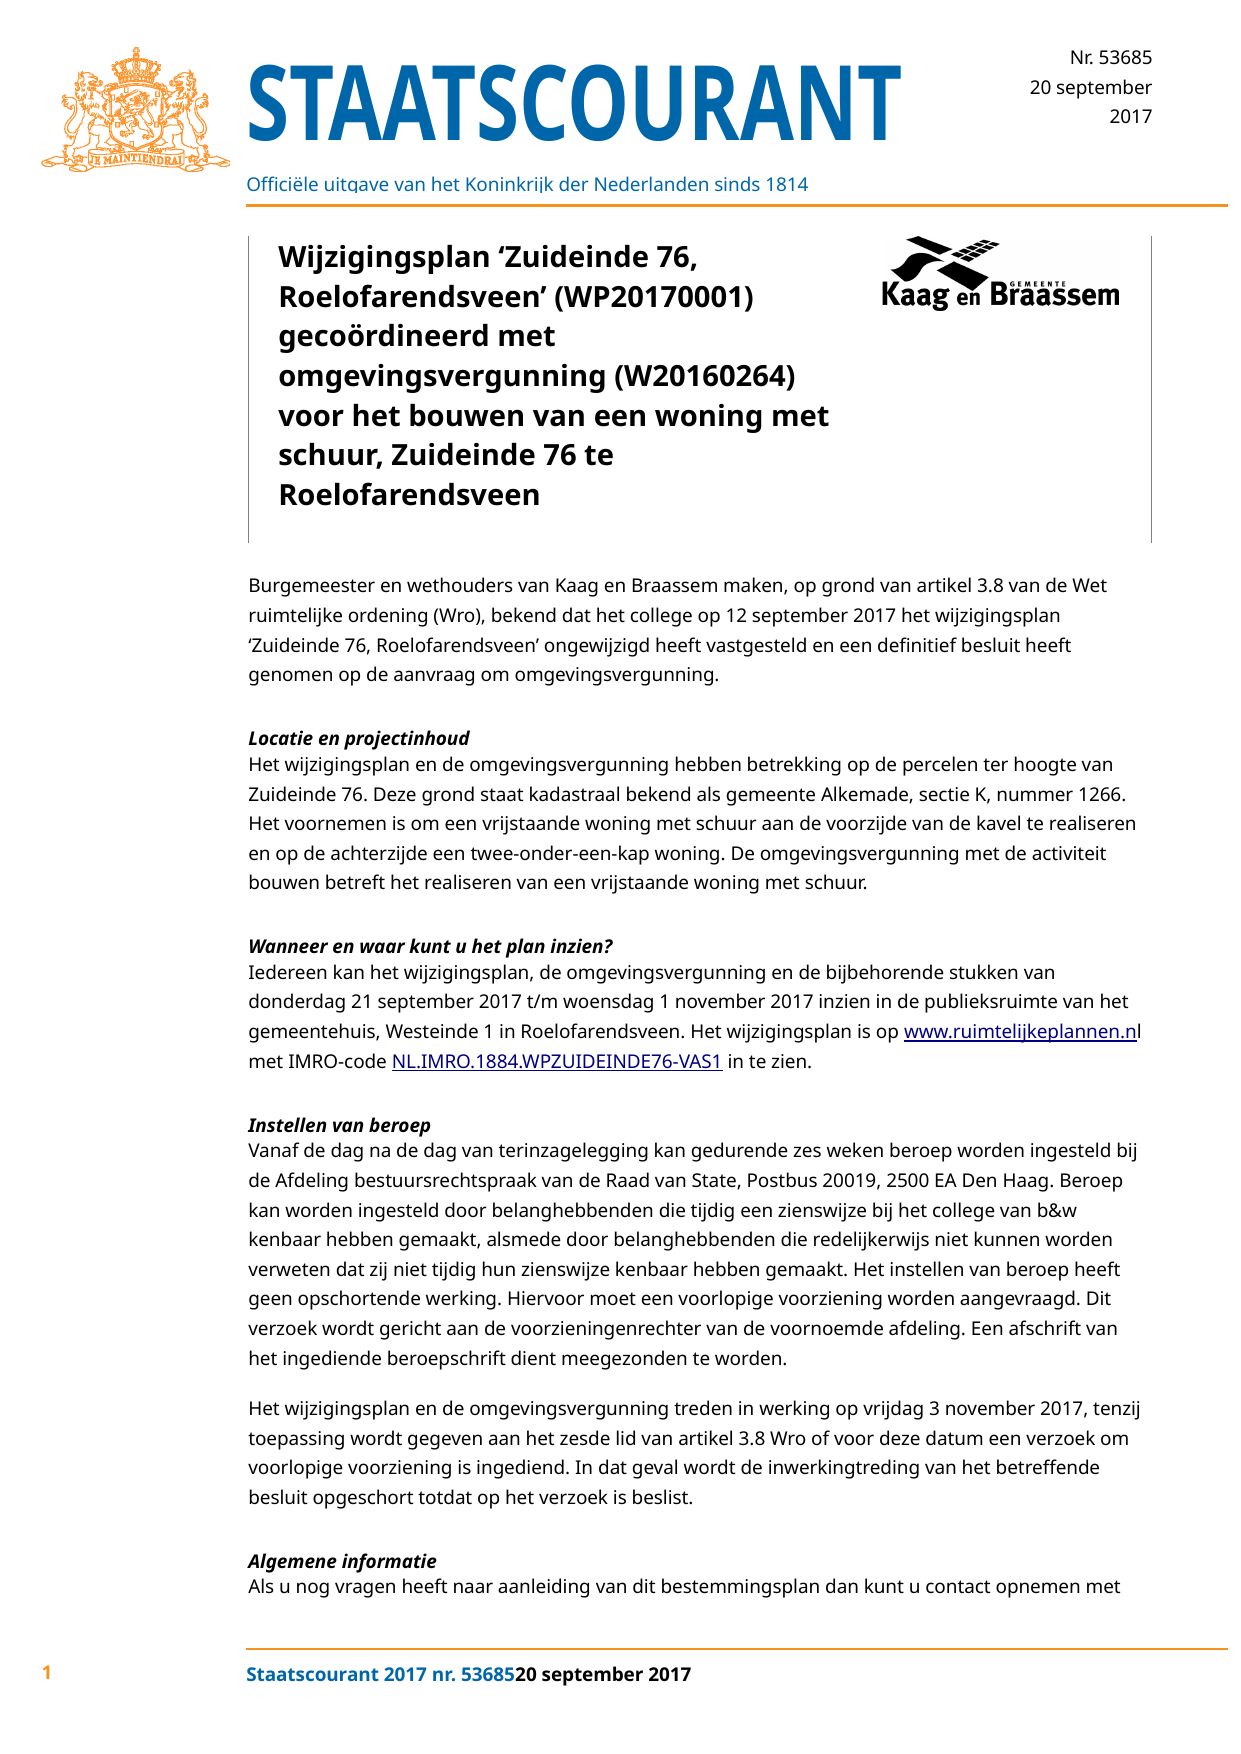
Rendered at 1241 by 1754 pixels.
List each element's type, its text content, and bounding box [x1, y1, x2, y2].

text Het wijzigingsplan en de omgevingsvergunning hebben betrekking op de percelen ter hoogte van Zuideinde 76. Deze grond staat kadastraal bekend als gemeente Alkemade, sectie K, nummer 1266. Het voornemen is om een vrijstaande woning met schuur aan de voorzijde van de kavel te realiseren en op de achterzijde een twee-onder-een-kap woning. De omgevingsvergunning met de activiteit bouwen betreft het realiseren van een vrijstaande woning met schuur. [248, 751, 1152, 895]
picture [41, 47, 231, 172]
text Burgemeester en wethouders van Kaag en Braassem maken, op grond van artikel 3.8 van de Wet ruimtelijke ordening (Wro), bekend dat het college op 12 september 2017 het wijzigingsplan ‘Zuideinde 76, Roelofarendsveen’ ongewijzigd heeft vastgesteld en een definitief besluit heeft genomen op de aanvraag om omgevingsvergunning. [248, 573, 1152, 687]
text Locatie en projectinhoud [248, 725, 1152, 751]
picture [882, 236, 1119, 311]
text Het wijzigingsplan en de omgevingsvergunning treden in werking op vrijdag 3 november 2017, tenzij toepassing wordt gegeven aan het zesde lid van artikel 3.8 Wro of voor deze datum een verzoek om voorlopige voorziening is ingediend. In dat geval wordt de inwerkingtreding van het betreffende besluit opgeschort totdat op het verzoek is beslist. [248, 1395, 1152, 1509]
text Wanneer en waar kunt u het plan inzien? [248, 933, 1152, 959]
text Algemene informatie [248, 1548, 1152, 1573]
text Vanaf de dag na de dag van terinzagelegging kan gedurende zes weken beroep worden ingesteld bij de Afdeling bestuursrechtspraak van de Raad van State, Postbus 20019, 2500 EA Den Haag. Beroep kan worden ingesteld door belanghebbenden die tijdig een zienswijze bij het college van b&w kenbaar hebben gemaakt, alsmede door belanghebbenden die redelijkerwijs niet kunnen worden verweten dat zij niet tijdig hun zienswijze kenbaar hebben gemaakt. Het instellen van beroep heeft geen opschortende werking. Hiervoor moet een voorlopige voorziening worden aangevraagd. Dit verzoek wordt gericht aan de voorzieningenrechter van de voornoemde afdeling. Een afschrift van het ingediende beroepschrift dient meegezonden te worden. [248, 1138, 1152, 1370]
table_header [850, 236, 1151, 543]
text Instellen van beroep [248, 1112, 1152, 1138]
text Als u nog vragen heeft naar aanleiding van dit bestemmingsplan dan kunt u contact opnemen met [248, 1573, 1152, 1599]
table_header Wijzigingsplan ‘Zuideinde 76, Roelofarendsveen’ (WP20170001) gecoördineerd met omgevingsvergunning (W20160264) voor het bouwen van een woning met schuur, Zuideinde 76 te Roelofarendsveen [249, 236, 850, 543]
text Iedereen kan het wijzigingsplan, de omgevingsvergunning en de bijbehorende stukken van donderdag 21 september 2017 t/m woensdag 1 november 2017 inzien in de publieksruimte van het gemeentehuis, Westeinde 1 in Roelofarendsveen. Het wijzigingsplan is op www.ruimtelijkeplannen.nl met IMRO-code NL.IMRO.1884.WPZUIDEINDE76-VAS1 in te zien. [248, 959, 1152, 1074]
